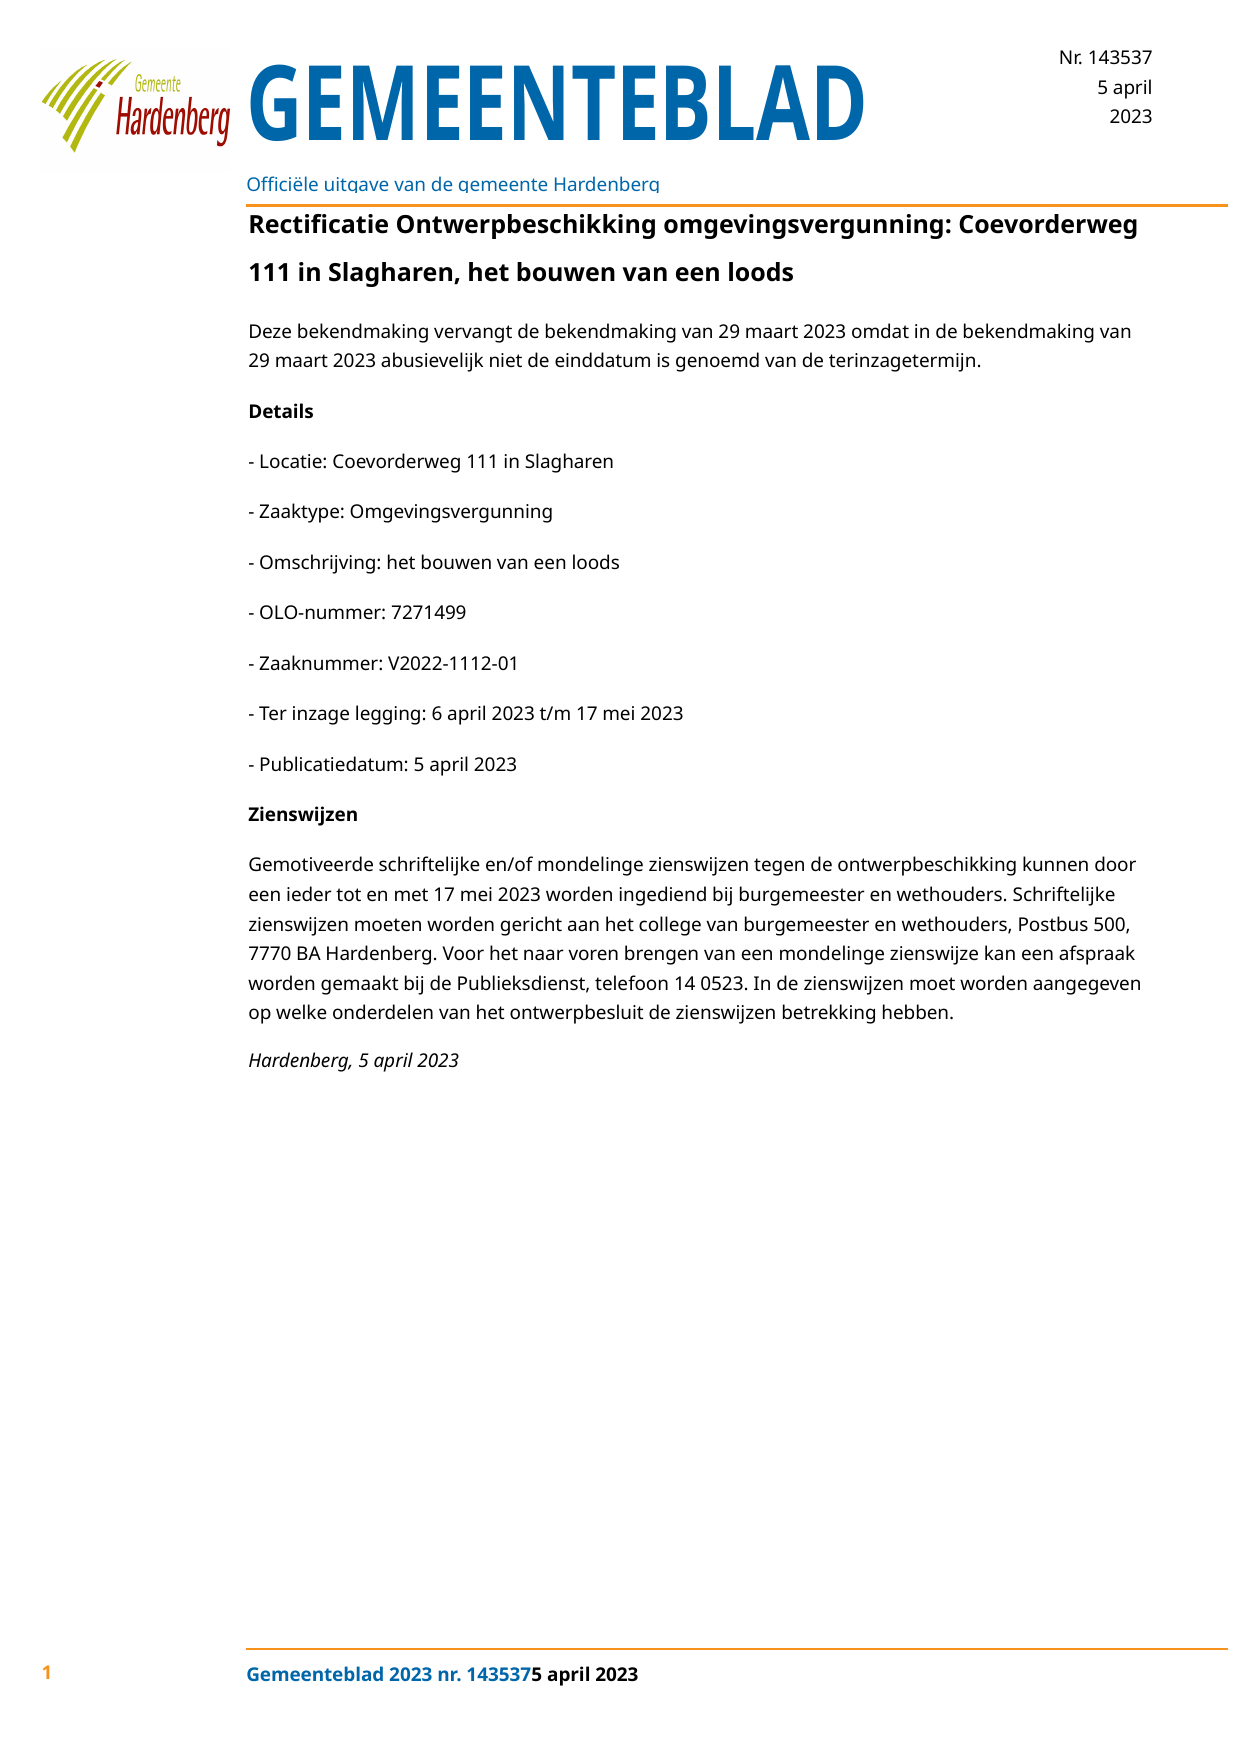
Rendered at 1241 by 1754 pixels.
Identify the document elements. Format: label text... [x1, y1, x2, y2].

text - Zaaktype: Omgevingsvergunning [248, 499, 1152, 524]
text Hardenberg, 5 april 2023 [248, 1047, 1152, 1073]
text - Publicatiedatum: 5 april 2023 [248, 751, 1152, 777]
picture [41, 47, 231, 172]
text Gemotiveerde schriftelijke en/of mondelinge zienswijzen tegen de ontwerpbeschikking kunnen door een ieder tot en met 17 mei 2023 worden ingediend bij burgemeester en wethouders. Schriftelijke zienswijzen moeten worden gericht aan het college van burgemeester en wethouders, Postbus 500, 7770 BA Hardenberg. Voor het naar voren brengen van een mondelinge zienswijze kan een afspraak worden gemaakt bij de Publieksdienst, telefoon 14 0523. In de zienswijzen moet worden aangegeven op welke onderdelen van het ontwerpbesluit de zienswijzen betrekking hebben. [248, 852, 1152, 1025]
text - Zaaknummer: V2022-1112-01 [248, 650, 1152, 676]
text Details [248, 398, 1152, 424]
text - Locatie: Coevorderweg 111 in Slagharen [248, 448, 1152, 474]
text Deze bekendmaking vervangt de bekendmaking van 29 maart 2023 omdat in de bekendmaking van 29 maart 2023 abusievelijk niet de einddatum is genoemd van de terinzagetermijn. [248, 318, 1152, 373]
text Rectificatie Ontwerpbeschikking omgevingsvergunning: Coevorderweg 111 in Slagharen, het bouwen van een loods [248, 207, 1152, 288]
text - Ter inzage legging: 6 april 2023 t/m 17 mei 2023 [248, 700, 1152, 726]
text - OLO-nummer: 7271499 [248, 599, 1152, 625]
text - Omschrijving: het bouwen van een loods [248, 549, 1152, 575]
text Zienswijzen [248, 801, 1152, 827]
